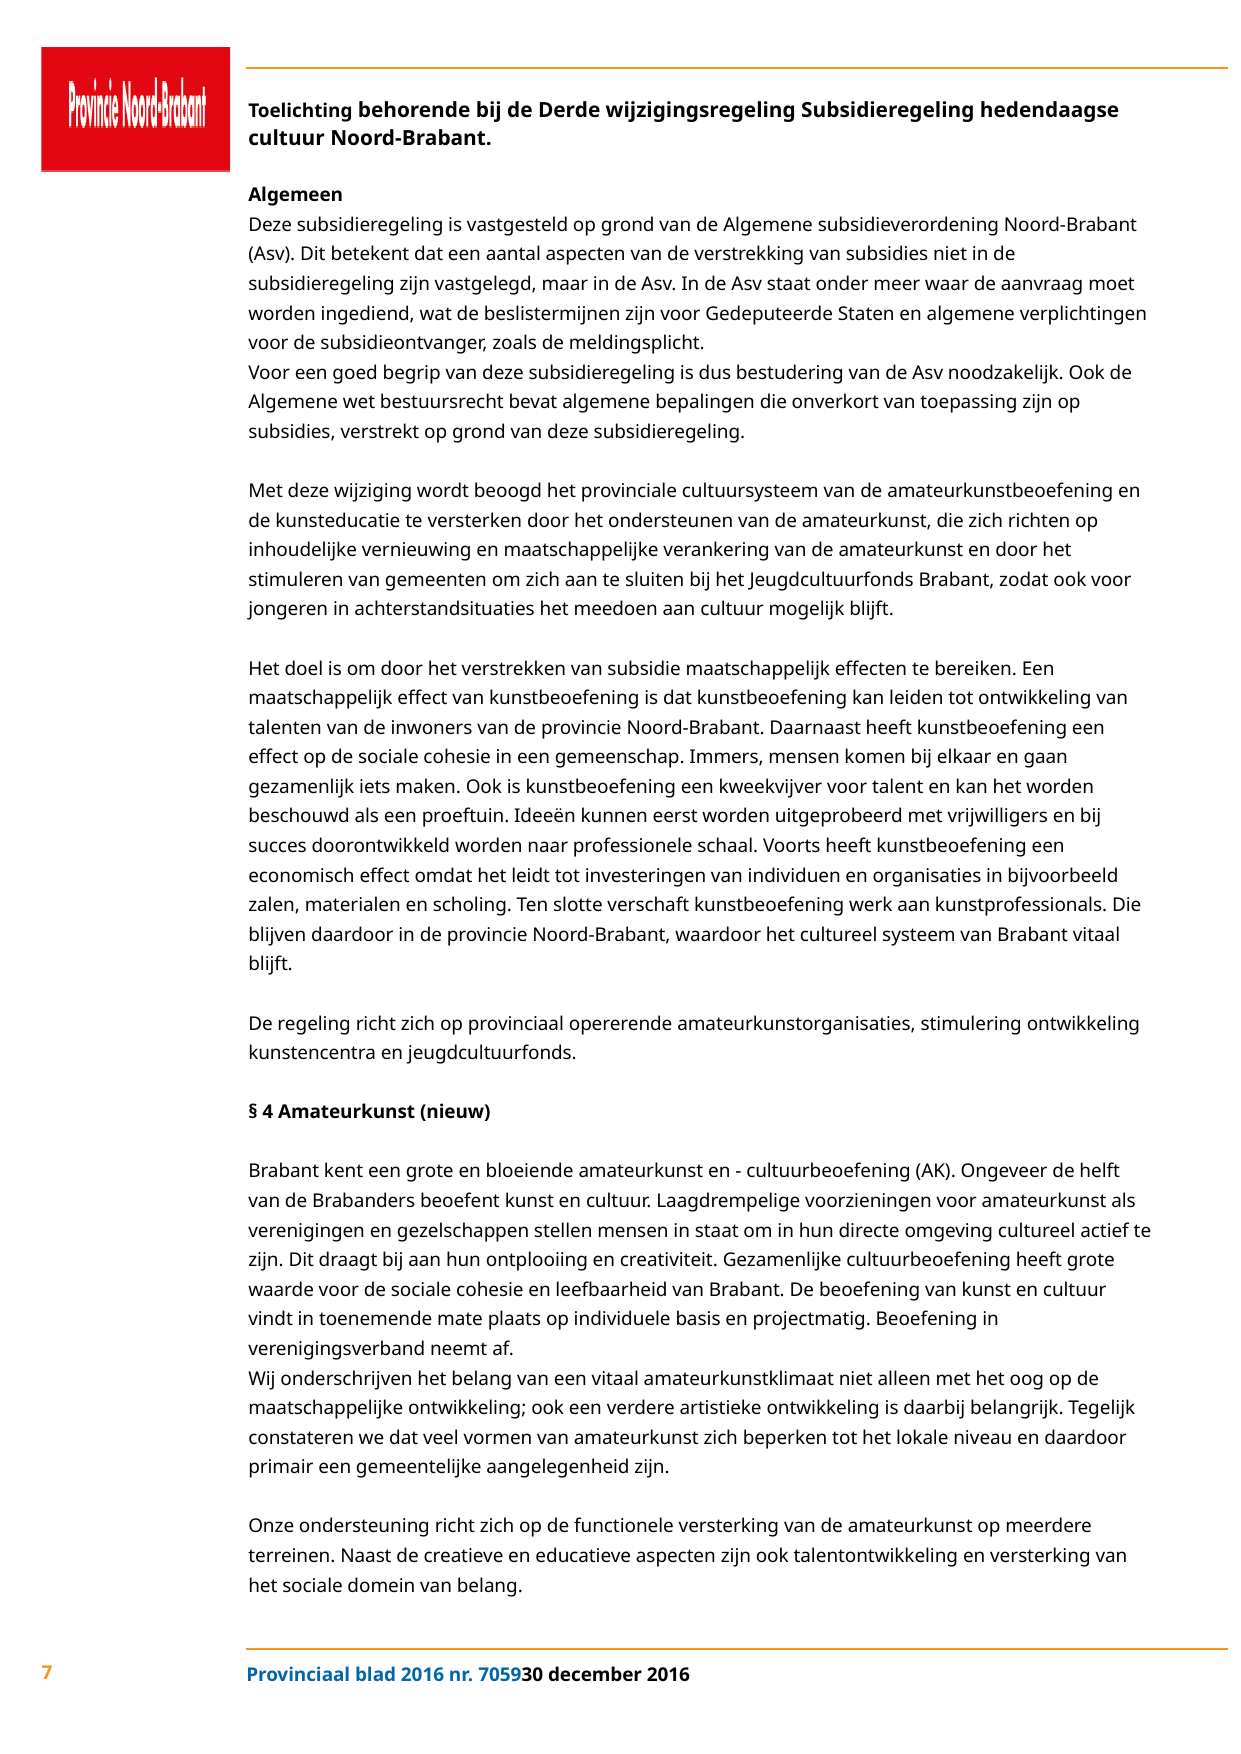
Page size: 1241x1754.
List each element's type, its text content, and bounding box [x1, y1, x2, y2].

text Toelichting behorende bij de Derde wijzigingsregeling Subsidieregeling hedendaagse cultuur Noord-Brabant. [248, 95, 1152, 152]
text Brabant kent een grote en bloeiende amateurkunst en - cultuurbeoefening (AK). Ongeveer de helft van de Brabanders beoefent kunst en cultuur. Laagdrempelige voorzieningen voor amateurkunst als verenigingen en gezelschappen stellen mensen in staat om in hun directe omgeving cultureel actief te zijn. Dit draagt bij aan hun ontplooiing en creativiteit. Gezamenlijke cultuurbeoefening heeft grote waarde voor de sociale cohesie en leefbaarheid van Brabant. De beoefening van kunst en cultuur vindt in toenemende mate plaats op individuele basis en projectmatig. Beoefening in verenigingsverband neemt af. [248, 1158, 1152, 1361]
text Het doel is om door het verstrekken van subsidie maatschappelijk effecten te bereiken. Een maatschappelijk effect van kunstbeoefening is dat kunstbeoefening kan leiden tot ontwikkeling van talenten van de inwoners van de provincie Noord-Brabant. Daarnaast heeft kunstbeoefening een effect op de sociale cohesie in een gemeenschap. Immers, mensen komen bij elkaar en gaan gezamenlijk iets maken. Ook is kunstbeoefening een kweekvijver voor talent en kan het worden beschouwd als een proeftuin. Ideeën kunnen eerst worden uitgeprobeerd met vrijwilligers en bij succes doorontwikkeld worden naar professionele schaal. Voorts heeft kunstbeoefening een economisch effect omdat het leidt tot investeringen van individuen en organisaties in bijvoorbeeld zalen, materialen en scholing. Ten slotte verschaft kunstbeoefening werk aan kunstprofessionals. Die blijven daardoor in de provincie Noord-Brabant, waardoor het cultureel systeem van Brabant vitaal blijft. [248, 655, 1152, 976]
text Voor een goed begrip van deze subsidieregeling is dus bestudering van de Asv noodzakelijk. Ook de Algemene wet bestuursrecht bevat algemene bepalingen die onverkort van toepassing zijn op subsidies, verstrekt op grond van deze subsidieregeling. [248, 359, 1152, 444]
text De regeling richt zich op provinciaal opererende amateurkunstorganisaties, stimulering ontwikkeling kunstencentra en jeugdcultuurfonds. [248, 1010, 1152, 1065]
text § 4 Amateurkunst (nieuw) [248, 1098, 1152, 1124]
text Met deze wijziging wordt beoogd het provinciale cultuursysteem van de amateurkunstbeoefening en de kunsteducatie te versterken door het ondersteunen van de amateurkunst, die zich richten op inhoudelijke vernieuwing en maatschappelijke verankering van de amateurkunst en door het stimuleren van gemeenten om zich aan te sluiten bij het Jeugdcultuurfonds Brabant, zodat ook voor jongeren in achterstandsituaties het meedoen aan cultuur mogelijk blijft. [248, 477, 1152, 621]
picture [41, 47, 231, 172]
text Deze subsidieregeling is vastgesteld op grond van de Algemene subsidieverordening Noord-Brabant (Asv). Dit betekent dat een aantal aspecten van de verstrekking van subsidies niet in de subsidieregeling zijn vastgelegd, maar in de Asv. In de Asv staat onder meer waar de aanvraag moet worden ingediend, wat de beslistermijnen zijn voor Gedeputeerde Staten en algemene verplichtingen voor de subsidieontvanger, zoals de meldingsplicht. [248, 211, 1152, 355]
text Onze ondersteuning richt zich op de functionele versterking van de amateurkunst op meerdere terreinen. Naast de creatieve en educatieve aspecten zijn ook talentontwikkeling en versterking van het sociale domein van belang. [248, 1513, 1152, 1597]
text Algemeen [248, 181, 1152, 207]
text Wij onderschrijven het belang van een vitaal amateurkunstklimaat niet alleen met het oog op de maatschappelijke ontwikkeling; ook een verdere artistieke ontwikkeling is daarbij belangrijk. Tegelijk constateren we dat veel vormen van amateurkunst zich beperken tot het lokale niveau en daardoor primair een gemeentelijke aangelegenheid zijn. [248, 1365, 1152, 1479]
